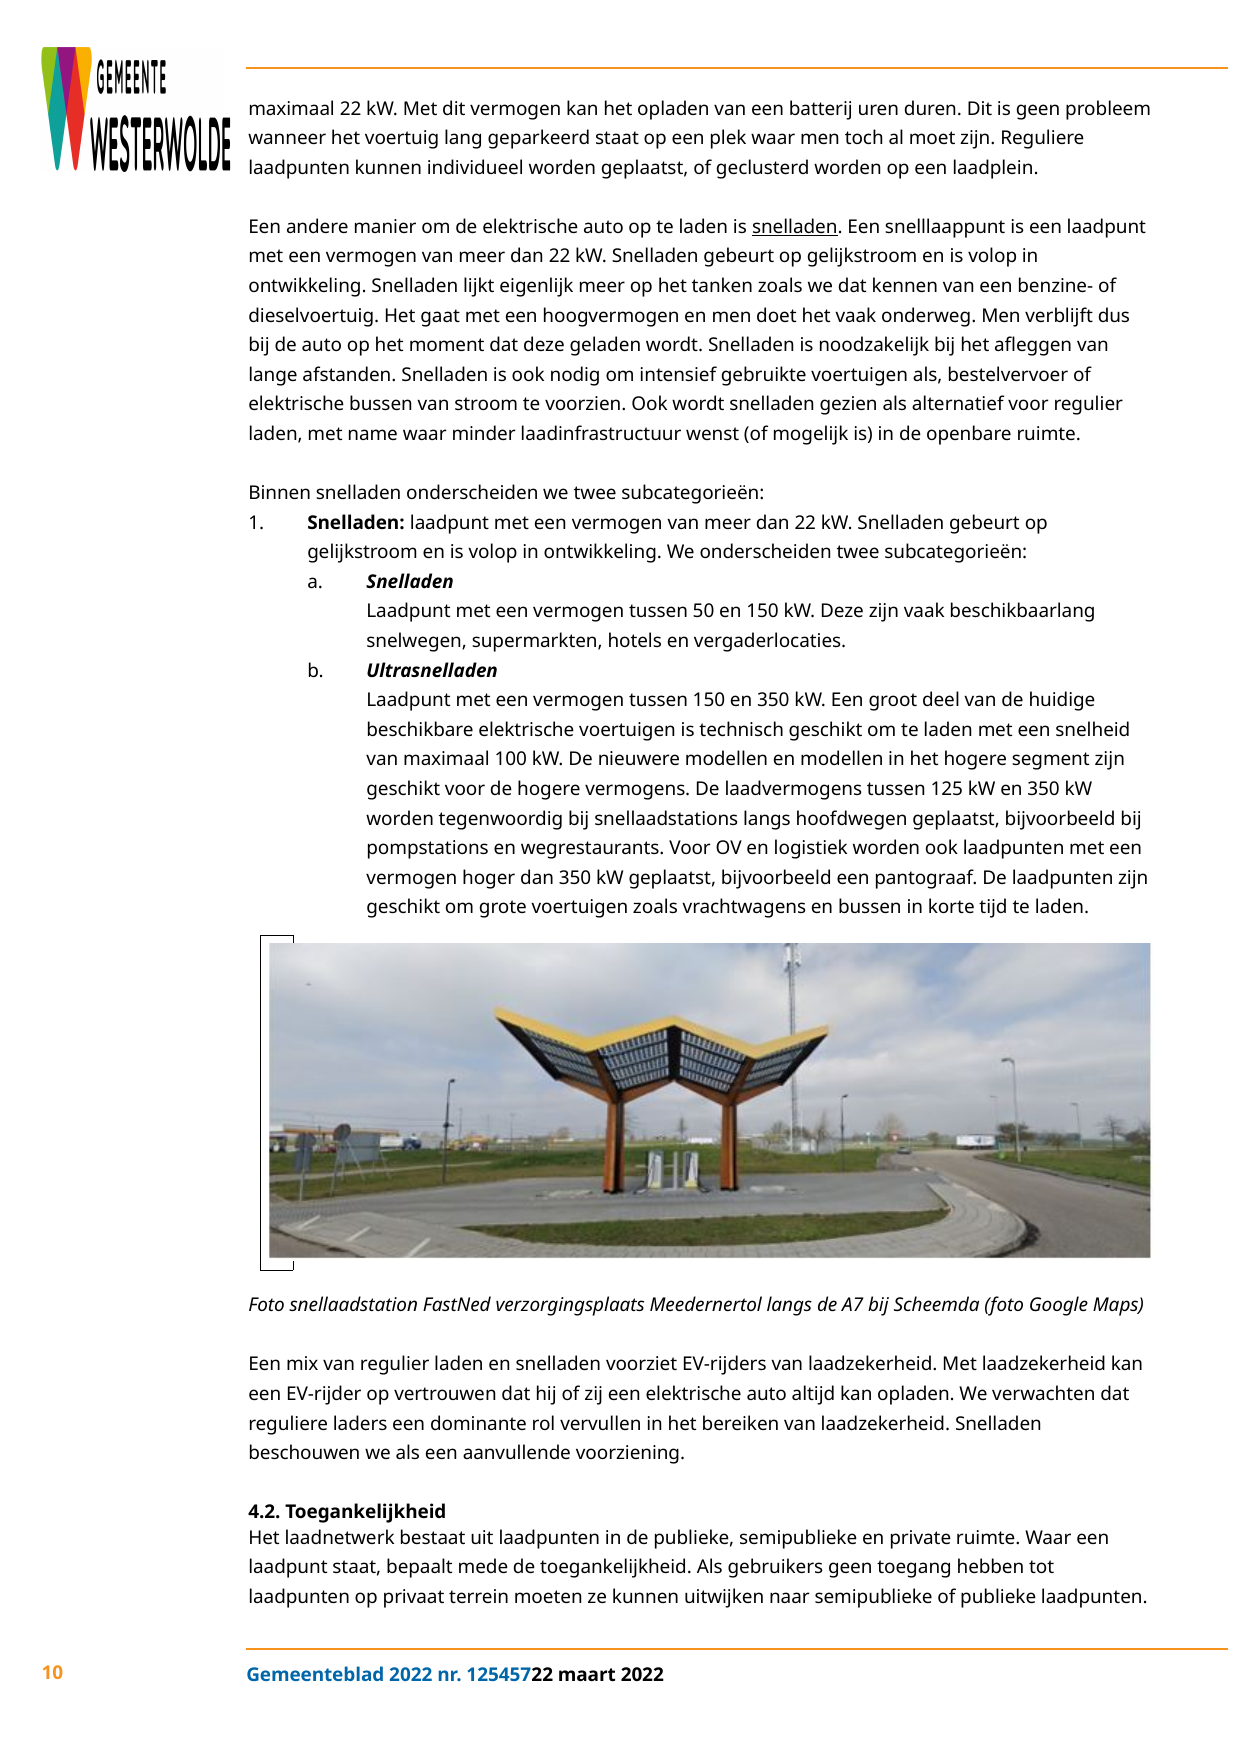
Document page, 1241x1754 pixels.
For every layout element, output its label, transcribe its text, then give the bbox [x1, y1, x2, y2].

picture [268, 943, 1155, 1261]
list Laadpunt met een vermogen tussen 150 en 350 kW. Een groot deel van de huidige beschikbare elektrische voertuigen is technisch geschikt om te laden met een snelheid van maximaal 100 kW. De nieuwere modellen en modellen in het hogere segment zijn geschikt voor de hogere vermogens. De laadvermogens tussen 125 kW en 350 kW worden tegenwoordig bij snellaadstations langs hoofdwegen geplaatst, bijvoorbeeld bij pompstations en wegrestaurants. Voor OV en logistiek worden ook laadpunten met een vermogen hoger dan 350 kW geplaatst, bijvoorbeeld een pantograaf. De laadpunten zijn geschikt om grote voertuigen zoals vrachtwagens en bussen in korte tijd te laden. [307, 686, 1152, 919]
text maximaal 22 kW. Met dit vermogen kan het opladen van een batterij uren duren. Dit is geen probleem wanneer het voertuig lang geparkeerd staat op een plek waar men toch al moet zijn. Reguliere laadpunten kunnen individueel worden geplaatst, of geclusterd worden op een laadplein. [248, 95, 1152, 180]
list Laadpunt met een vermogen tussen 50 en 150 kW. Deze zijn vaak beschikbaarlang snelwegen, supermarkten, hotels en vergaderlocaties. [307, 598, 1152, 653]
list Snelladen: laadpunt met een vermogen van meer dan 22 kW. Snelladen gebeurt op gelijkstroom en is volop in ontwikkeling. We onderscheiden twee subcategorieën: [248, 509, 1152, 564]
text Binnen snelladen onderscheiden we twee subcategorieën: [248, 479, 1152, 505]
text 4.2. Toegankelijkheid [248, 1498, 1152, 1524]
text Foto snellaadstation FastNed verzorgingsplaats Meedernertol langs de A7 bij Scheemda (foto Google Maps) [248, 1291, 1152, 1317]
text Een andere manier om de elektrische auto op te laden is snelladen. Een snelllaappunt is een laadpunt met een vermogen van meer dan 22 kW. Snelladen gebeurt op gelijkstroom en is volop in ontwikkeling. Snelladen lijkt eigenlijk meer op het tanken zoals we dat kennen van een benzine- of dieselvoertuig. Het gaat met een hoogvermogen en men doet het vaak onderweg. Men verblijft dus bij de auto op het moment dat deze geladen wordt. Snelladen is noodzakelijk bij het afleggen van lange afstanden. Snelladen is ook nodig om intensief gebruikte voertuigen als, bestelvervoer of elektrische bussen van stroom te voorzien. Ook wordt snelladen gezien als alternatief voor regulier laden, met name waar minder laadinfrastructuur wenst (of mogelijk is) in de openbare ruimte. [248, 213, 1152, 446]
list Ultrasnelladen [307, 657, 1152, 683]
text Het laadnetwerk bestaat uit laadpunten in de publieke, semipublieke en private ruimte. Waar een laadpunt staat, bepaalt mede de toegankelijkheid. Als gebruikers geen toegang hebben tot laadpunten op privaat terrein moeten ze kunnen uitwijken naar semipublieke of publieke laadpunten. [248, 1524, 1152, 1609]
picture [41, 47, 231, 172]
text Een mix van regulier laden en snelladen voorziet EV-rijders van laadzekerheid. Met laadzekerheid kan een EV-rijder op vertrouwen dat hij of zij een elektrische auto altijd kan opladen. We verwachten dat reguliere laders een dominante rol vervullen in het bereiken van laadzekerheid. Snelladen beschouwen we als een aanvullende voorziening. [248, 1351, 1152, 1465]
list Snelladen [307, 568, 1152, 594]
